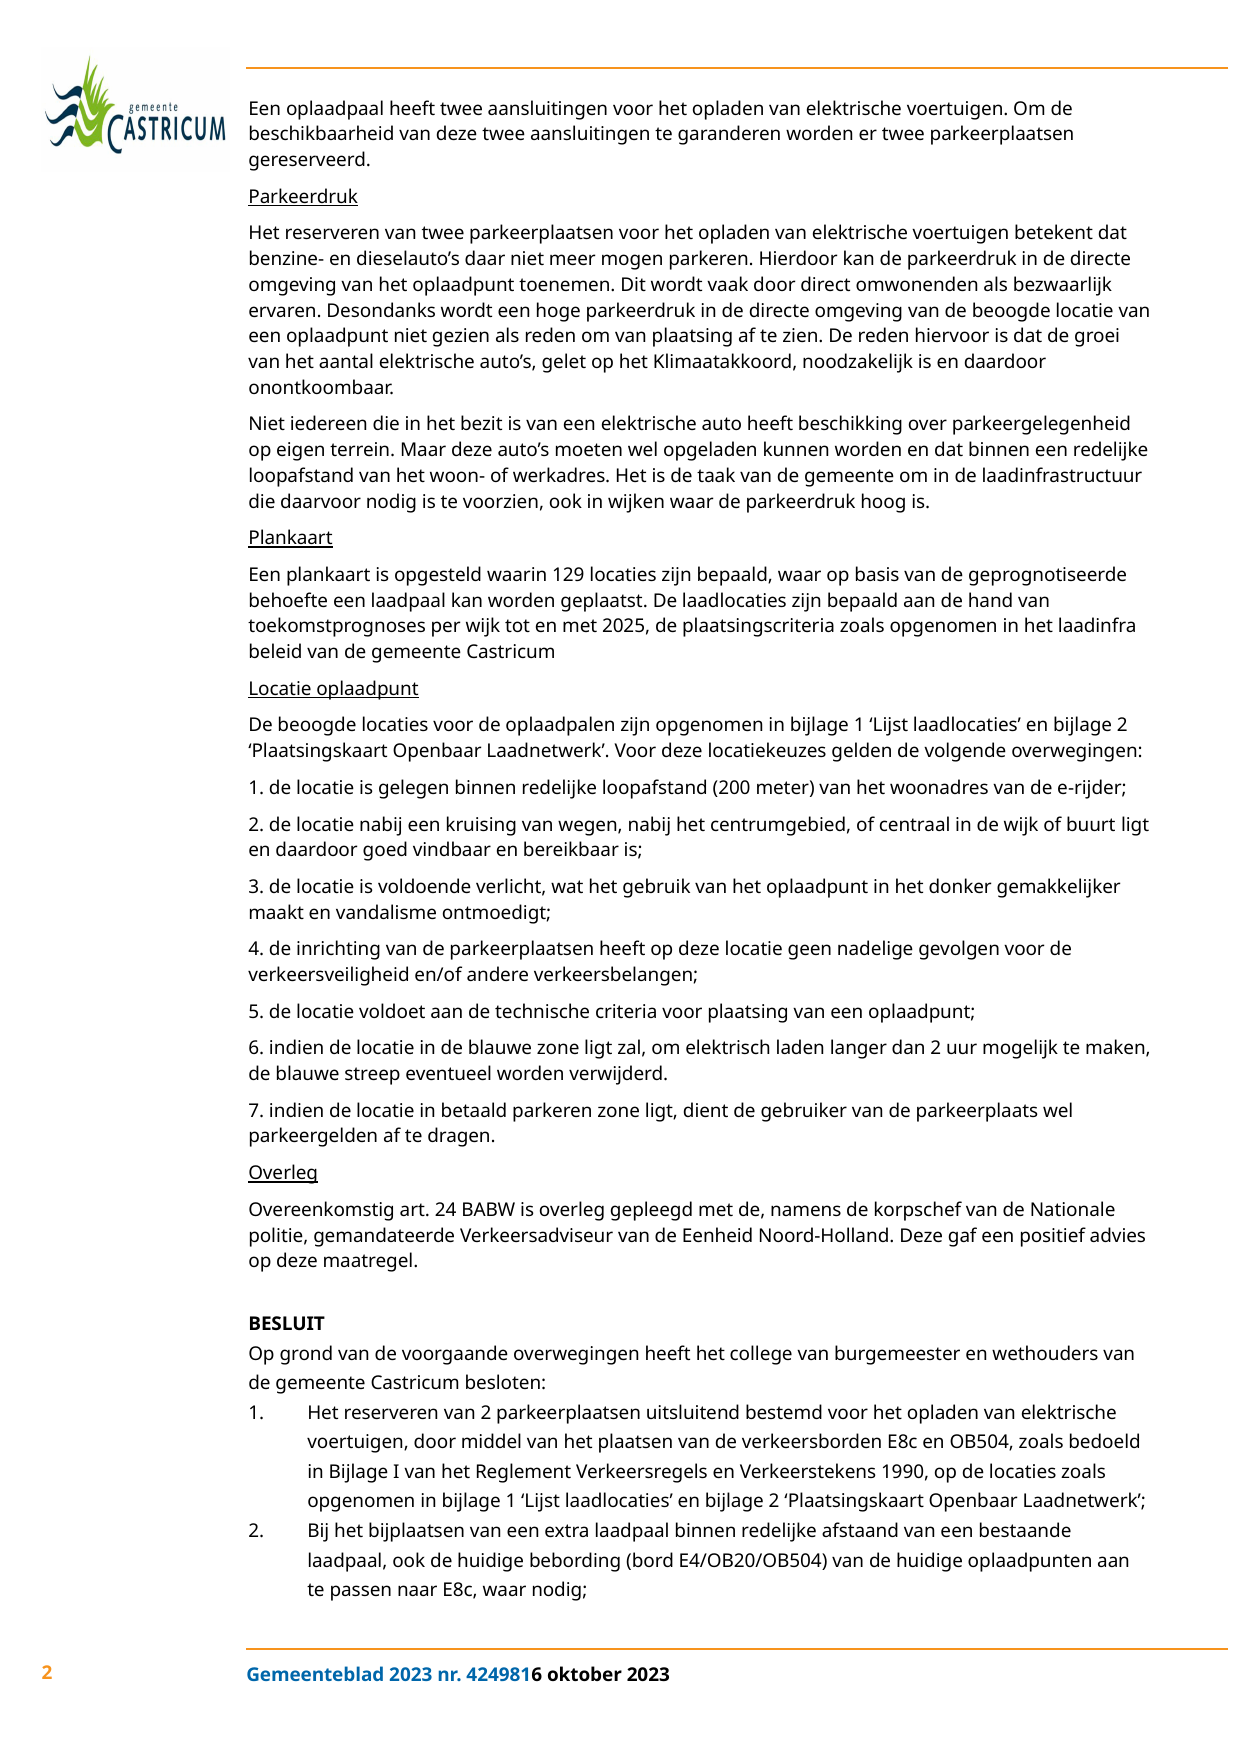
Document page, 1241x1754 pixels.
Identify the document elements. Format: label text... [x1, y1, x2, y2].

text Overleg [248, 1159, 1152, 1185]
text Een oplaadpaal heeft twee aansluitingen voor het opladen van elektrische voertuigen. Om de beschikbaarheid van deze twee aansluitingen te garanderen worden er twee parkeerplaatsen gereserveerd. [248, 95, 1152, 172]
text 7. indien de locatie in betaald parkeren zone ligt, dient de gebruiker van de parkeerplaats wel parkeergelden af te dragen. [248, 1097, 1152, 1148]
text 2. de locatie nabij een kruising van wegen, nabij het centrumgebied, of centraal in de wijk of buurt ligt en daardoor goed vindbaar en bereikbaar is; [248, 811, 1152, 862]
text 1. de locatie is gelegen binnen redelijke loopafstand (200 meter) van het woonadres van de e-rijder; [248, 774, 1152, 800]
text 5. de locatie voldoet aan de technische criteria voor plaatsing van een oplaadpunt; [248, 998, 1152, 1024]
text 3. de locatie is voldoende verlicht, wat het gebruik van het oplaadpunt in het donker gemakkelijker maakt en vandalisme ontmoedigt; [248, 873, 1152, 924]
text Overeenkomstig art. 24 BABW is overleg gepleegd met de, namens de korpschef van de Nationale politie, gemandateerde Verkeersadviseur van de Eenheid Noord-Holland. Deze gaf een positief advies op deze maatregel. [248, 1196, 1152, 1273]
text Parkeerdruk [248, 183, 1152, 209]
text 6. indien de locatie in de blauwe zone ligt zal, om elektrisch laden langer dan 2 uur mogelijk te maken, de blauwe streep eventueel worden verwijderd. [248, 1034, 1152, 1086]
text Een plankaart is opgesteld waarin 129 locaties zijn bepaald, waar op basis van de geprognotiseerde behoefte een laadpaal kan worden geplaatst. De laadlocaties zijn bepaald aan de hand van toekomstprognoses per wijk tot en met 2025, de plaatsingscriteria zoals opgenomen in het laadinfra beleid van de gemeente Castricum [248, 561, 1152, 664]
text BESLUIT [248, 1310, 1152, 1336]
text Plankaart [248, 524, 1152, 550]
text De beoogde locaties voor de oplaadpalen zijn opgenomen in bijlage 1 ‘Lijst laadlocaties’ en bijlage 2 ‘Plaatsingskaart Openbaar Laadnetwerk’. Voor deze locatiekeuzes gelden de volgende overwegingen: [248, 712, 1152, 763]
text Het reserveren van twee parkeerplaatsen voor het opladen van elektrische voertuigen betekent dat benzine- en dieselauto’s daar niet meer mogen parkeren. Hierdoor kan de parkeerdruk in de directe omgeving van het oplaadpunt toenemen. Dit wordt vaak door direct omwonenden als bezwaarlijk ervaren. Desondanks wordt een hoge parkeerdruk in de directe omgeving van de beoogde locatie van een oplaadpunt niet gezien als reden om van plaatsing af te zien. De reden hiervoor is dat de groei van het aantal elektrische auto’s, gelet op het Klimaatakkoord, noodzakelijk is en daardoor onontkoombaar. [248, 219, 1152, 400]
text Niet iedereen die in het bezit is van een elektrische auto heeft beschikking over parkeergelegenheid op eigen terrein. Maar deze auto’s moeten wel opgeladen kunnen worden en dat binnen een redelijke loopafstand van het woon- of werkadres. Het is de taak van de gemeente om in de laadinfrastructuur die daarvoor nodig is te voorzien, ook in wijken waar de parkeerdruk hoog is. [248, 411, 1152, 513]
list Het reserveren van 2 parkeerplaatsen uitsluitend bestemd voor het opladen van elektrische voertuigen, door middel van het plaatsen van de verkeersborden E8c en OB504, zoals bedoeld in Bijlage I van het Reglement Verkeersregels en Verkeerstekens 1990, op de locaties zoals opgenomen in bijlage 1 ‘Lijst laadlocaties’ en bijlage 2 ‘Plaatsingskaart Openbaar Laadnetwerk’; [248, 1399, 1152, 1513]
picture [41, 47, 231, 172]
text Locatie oplaadpunt [248, 675, 1152, 701]
list Bij het bijplaatsen van een extra laadpaal binnen redelijke afstaand van een bestaande laadpaal, ook de huidige bebording (bord E4/OB20/OB504) van de huidige oplaadpunten aan te passen naar E8c, waar nodig; [248, 1517, 1152, 1602]
text Op grond van de voorgaande overwegingen heeft het college van burgemeester en wethouders van de gemeente Castricum besloten: [248, 1340, 1152, 1395]
text 4. de inrichting van de parkeerplaatsen heeft op deze locatie geen nadelige gevolgen voor de verkeersveiligheid en/of andere verkeersbelangen; [248, 936, 1152, 987]
